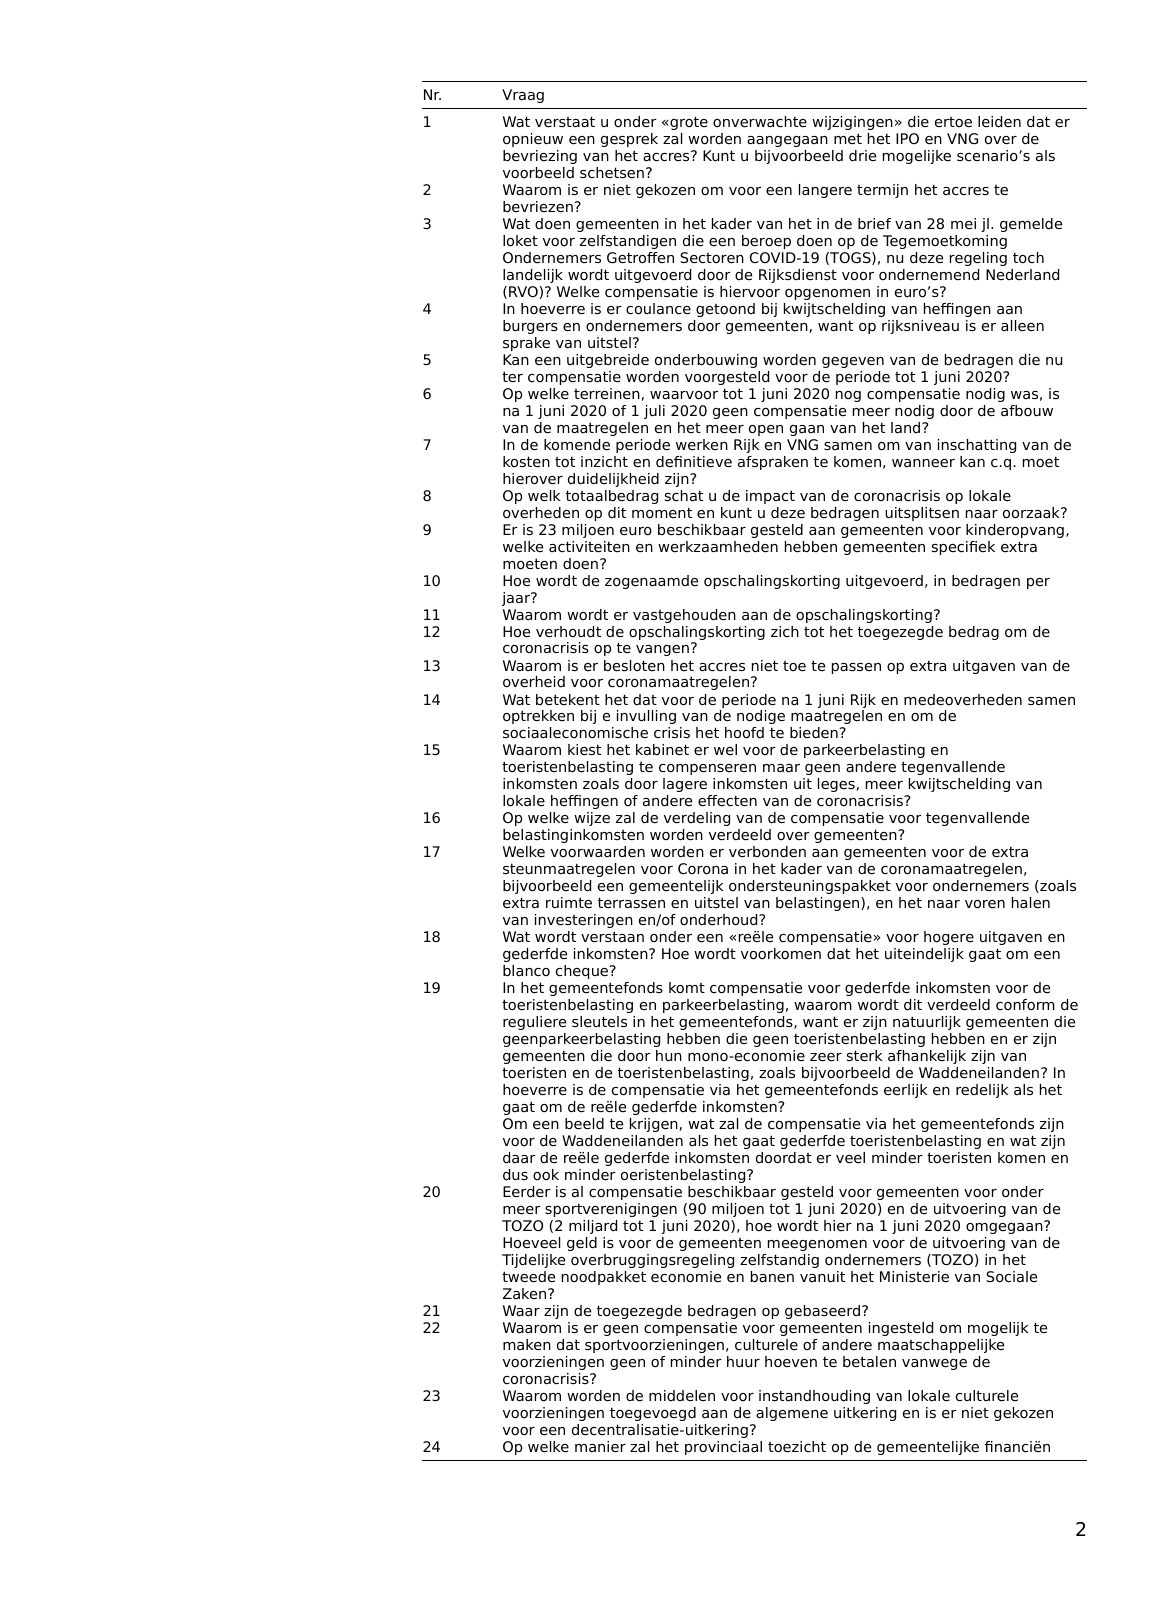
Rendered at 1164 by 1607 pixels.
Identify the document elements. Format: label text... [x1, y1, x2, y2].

table_cell Waarom is er niet gekozen om voor een langere termijn het accres te bevriezen? [496, 182, 1087, 216]
table_cell 11 [422, 606, 496, 623]
table_cell Eerder is al compensatie beschikbaar gesteld voor gemeenten voor onder meer sportverenigingen (90 miljoen tot 1 juni 2020) en de uitvoering van de TOZO (2 miljard tot 1 juni 2020), hoe wordt hier na 1 juni 2020 omgegaan? Hoeveel geld is voor de gemeenten meegenomen voor de uitvoering van de Tijdelijke overbruggingsregeling zelfstandig ondernemers (TOZO) in het tweede noodpakket economie en banen vanuit het Ministerie van Sociale Zaken? [496, 1184, 1087, 1303]
table_cell 18 [422, 929, 496, 980]
table_cell Waarom wordt er vastgehouden aan de opschalingskorting? [496, 606, 1087, 623]
table_cell Wat wordt verstaan onder een «reële compensatie» voor hogere uitgaven en gederfde inkomsten? Hoe wordt voorkomen dat het uiteindelijk gaat om een blanco cheque? [496, 929, 1087, 980]
table_cell 8 [422, 488, 496, 522]
table_cell 14 [422, 691, 496, 742]
table_cell In hoeverre is er coulance getoond bij kwijtschelding van heffingen aan burgers en ondernemers door gemeenten, want op rijksniveau is er alleen sprake van uitstel? [496, 301, 1087, 352]
table_cell Waar zijn de toegezegde bedragen op gebaseerd? [496, 1303, 1087, 1319]
table_header Nr. [422, 82, 496, 108]
table_cell Op welke terreinen, waarvoor tot 1 juni 2020 nog compensatie nodig was, is na 1 juni 2020 of 1 juli 2020 geen compensatie meer nodig door de afbouw van de maatregelen en het meer open gaan van het land? [496, 386, 1087, 437]
table_cell Welke voorwaarden worden er verbonden aan gemeenten voor de extra steunmaatregelen voor Corona in het kader van de coronamaatregelen, bijvoorbeeld een gemeentelijk ondersteuningspakket voor ondernemers (zoals extra ruimte terrassen en uitstel van belastingen), en het naar voren halen van investeringen en/of onderhoud? [496, 844, 1087, 929]
table_cell 20 [422, 1184, 496, 1303]
table_cell Wat betekent het dat voor de periode na 1 juni Rijk en medeoverheden samen optrekken bij e invulling van de nodige maatregelen en om de sociaaleconomische crisis het hoofd te bieden? [496, 691, 1087, 742]
table_cell 4 [422, 301, 496, 352]
table_cell In de komende periode werken Rijk en VNG samen om van inschatting van de kosten tot inzicht en definitieve afspraken te komen, wanneer kan c.q. moet hierover duidelijkheid zijn? [496, 437, 1087, 488]
table_cell Wat verstaat u onder «grote onverwachte wijzigingen» die ertoe leiden dat er opnieuw een gesprek zal worden aangegaan met het IPO en VNG over de bevriezing van het accres? Kunt u bijvoorbeeld drie mogelijke scenario’s als voorbeeld schetsen? [496, 109, 1087, 182]
table_cell Waarom worden de middelen voor instandhouding van lokale culturele voorzieningen toegevoegd aan de algemene uitkering en is er niet gekozen voor een decentralisatie-uitkering? [496, 1388, 1087, 1438]
table_cell Waarom kiest het kabinet er wel voor de parkeerbelasting en toeristenbelasting te compenseren maar geen andere tegenvallende inkomsten zoals door lagere inkomsten uit leges, meer kwijtschelding van lokale heffingen of andere effecten van de coronacrisis? [496, 742, 1087, 810]
table_cell 15 [422, 742, 496, 810]
table_cell Waarom is er geen compensatie voor gemeenten ingesteld om mogelijk te maken dat sportvoorzieningen, culturele of andere maatschappelijke voorzieningen geen of minder huur hoeven te betalen vanwege de coronacrisis? [496, 1320, 1087, 1387]
table_cell 1 [422, 109, 496, 182]
table_cell 7 [422, 437, 496, 488]
table_cell Er is 23 miljoen euro beschikbaar gesteld aan gemeenten voor kinderopvang, welke activiteiten en werkzaamheden hebben gemeenten specifiek extra moeten doen? [496, 522, 1087, 572]
table_cell Hoe wordt de zogenaamde opschalingskorting uitgevoerd, in bedragen per jaar? [496, 573, 1087, 606]
table_cell 5 [422, 352, 496, 386]
table_cell 12 [422, 624, 496, 657]
table_cell 24 [422, 1439, 496, 1460]
table_cell Op welke manier zal het provinciaal toezicht op de gemeentelijke financiën [496, 1439, 1087, 1460]
table_cell Kan een uitgebreide onderbouwing worden gegeven van de bedragen die nu ter compensatie worden voorgesteld voor de periode tot 1 juni 2020? [496, 352, 1087, 386]
table_cell Waarom is er besloten het accres niet toe te passen op extra uitgaven van de overheid voor coronamaatregelen? [496, 658, 1087, 691]
table_cell 23 [422, 1388, 496, 1438]
table_cell 17 [422, 844, 496, 929]
table_cell 10 [422, 573, 496, 606]
table_cell In het gemeentefonds komt compensatie voor gederfde inkomsten voor de toeristenbelasting en parkeerbelasting, waarom wordt dit verdeeld conform de reguliere sleutels in het gemeentefonds, want er zijn natuurlijk gemeenten die geenparkeerbelasting hebben die geen toeristenbelasting hebben en er zijn gemeenten die door hun mono-economie zeer sterk afhankelijk zijn van toeristen en de toeristenbelasting, zoals bijvoorbeeld de Waddeneilanden? In hoeverre is de compensatie via het gemeentefonds eerlijk en redelijk als het gaat om de reële gederfde inkomsten? Om een beeld te krijgen, wat zal de compensatie via het gemeentefonds zijn voor de Waddeneilanden als het gaat gederfde toeristenbelasting en wat zijn daar de reële gederfde inkomsten doordat er veel minder toeristen komen en dus ook minder oeristenbelasting? [496, 980, 1087, 1184]
table_cell 13 [422, 658, 496, 691]
table_cell 9 [422, 522, 496, 572]
table_cell 3 [422, 216, 496, 301]
table_cell 22 [422, 1320, 496, 1387]
table_cell 2 [422, 182, 496, 216]
table_cell Wat doen gemeenten in het kader van het in de brief van 28 mei jl. gemelde loket voor zelfstandigen die een beroep doen op de Tegemoetkoming Ondernemers Getroffen Sectoren COVID-19 (TOGS), nu deze regeling toch landelijk wordt uitgevoerd door de Rijksdienst voor ondernemend Nederland (RVO)? Welke compensatie is hiervoor opgenomen in euro’s? [496, 216, 1087, 301]
table_cell 19 [422, 980, 496, 1184]
table_cell Op welk totaalbedrag schat u de impact van de coronacrisis op lokale overheden op dit moment en kunt u deze bedragen uitsplitsen naar oorzaak? [496, 488, 1087, 522]
table_cell 16 [422, 810, 496, 844]
table_cell 6 [422, 386, 496, 437]
table_cell Hoe verhoudt de opschalingskorting zich tot het toegezegde bedrag om de coronacrisis op te vangen? [496, 624, 1087, 657]
table_header Vraag [496, 82, 1087, 108]
table_cell Op welke wijze zal de verdeling van de compensatie voor tegenvallende belastinginkomsten worden verdeeld over gemeenten? [496, 810, 1087, 844]
table_cell 21 [422, 1303, 496, 1319]
